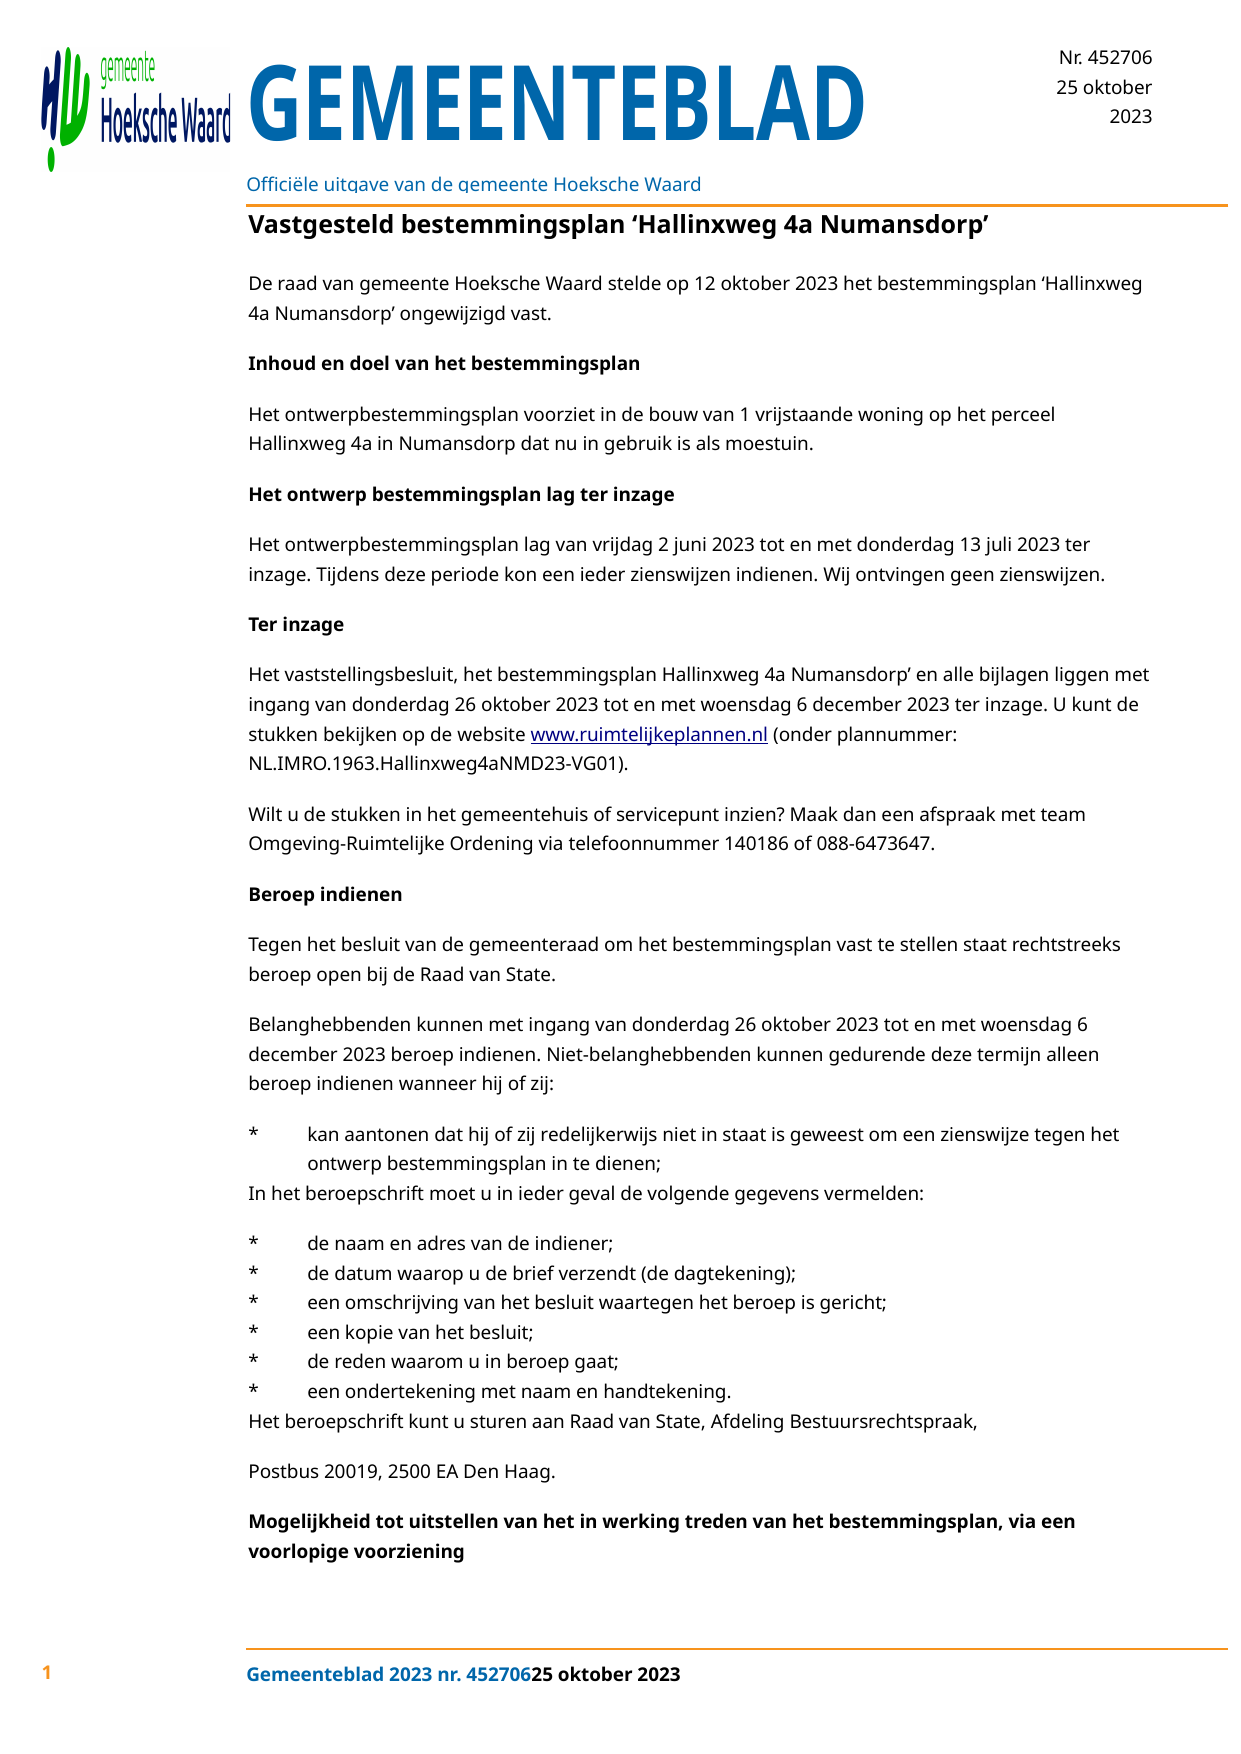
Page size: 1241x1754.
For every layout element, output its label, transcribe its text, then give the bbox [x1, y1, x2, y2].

text Mogelijkheid tot uitstellen van het in werking treden van het bestemmingsplan, via een voorlopige voorziening [248, 1509, 1152, 1564]
list een omschrijving van het besluit waartegen het beroep is gericht; [248, 1289, 1152, 1315]
list de naam en adres van de indiener; [248, 1230, 1152, 1256]
list de reden waarom u in beroep gaat; [248, 1349, 1152, 1374]
text Het vaststellingsbesluit, het bestemmingsplan Hallinxweg 4a Numansdorp’ en alle bijlagen liggen met ingang van donderdag 26 oktober 2023 tot en met woensdag 6 december 2023 ter inzage. U kunt de stukken bekijken op de website www.ruimtelijkeplannen.nl (onder plannummer: NL.IMRO.1963.Hallinxweg4aNMD23-VG01). [248, 662, 1152, 776]
text Het ontwerpbestemmingsplan lag van vrijdag 2 juni 2023 tot en met donderdag 13 juli 2023 ter inzage. Tijdens deze periode kon een ieder zienswijzen indienen. Wij ontvingen geen zienswijzen. [248, 531, 1152, 586]
list een ondertekening met naam en handtekening. [248, 1378, 1152, 1404]
text Het ontwerp bestemmingsplan lag ter inzage [248, 481, 1152, 506]
list een kopie van het besluit; [248, 1319, 1152, 1345]
list kan aantonen dat hij of zij redelijkerwijs niet in staat is geweest om een zienswijze tegen het ontwerp bestemmingsplan in te dienen; [248, 1121, 1152, 1176]
text Het ontwerpbestemmingsplan voorziet in de bouw van 1 vrijstaande woning op het perceel Hallinxweg 4a in Numansdorp dat nu in gebruik is als moestuin. [248, 401, 1152, 456]
text Vastgesteld bestemmingsplan ‘Hallinxweg 4a Numansdorp’ [248, 207, 1152, 241]
text Beroep indienen [248, 881, 1152, 906]
text In het beroepschrift moet u in ieder geval de volgende gegevens vermelden: [248, 1180, 1152, 1206]
text Tegen het besluit van de gemeenteraad om het bestemmingsplan vast te stellen staat rechtstreeks beroep open bij de Raad van State. [248, 931, 1152, 986]
text De raad van gemeente Hoeksche Waard stelde op 12 oktober 2023 het bestemmingsplan ‘Hallinxweg 4a Numansdorp’ ongewijzigd vast. [248, 270, 1152, 326]
text Postbus 20019, 2500 EA Den Haag. [248, 1458, 1152, 1484]
list de datum waarop u de brief verzendt (de dagtekening); [248, 1260, 1152, 1286]
text Inhoud en doel van het bestemmingsplan [248, 350, 1152, 376]
text Het beroepschrift kunt u sturen aan Raad van State, Afdeling Bestuursrechtspraak, [248, 1408, 1152, 1433]
text Ter inzage [248, 611, 1152, 637]
picture [41, 47, 231, 172]
text Wilt u de stukken in het gemeentehuis of servicepunt inzien? Maak dan een afspraak met team Omgeving-Ruimtelijke Ordening via telefoonnummer 140186 of 088-6473647. [248, 801, 1152, 856]
text Belanghebbenden kunnen met ingang van donderdag 26 oktober 2023 tot en met woensdag 6 december 2023 beroep indienen. Niet-belanghebbenden kunnen gedurende deze termijn alleen beroep indienen wanneer hij of zij: [248, 1011, 1152, 1096]
